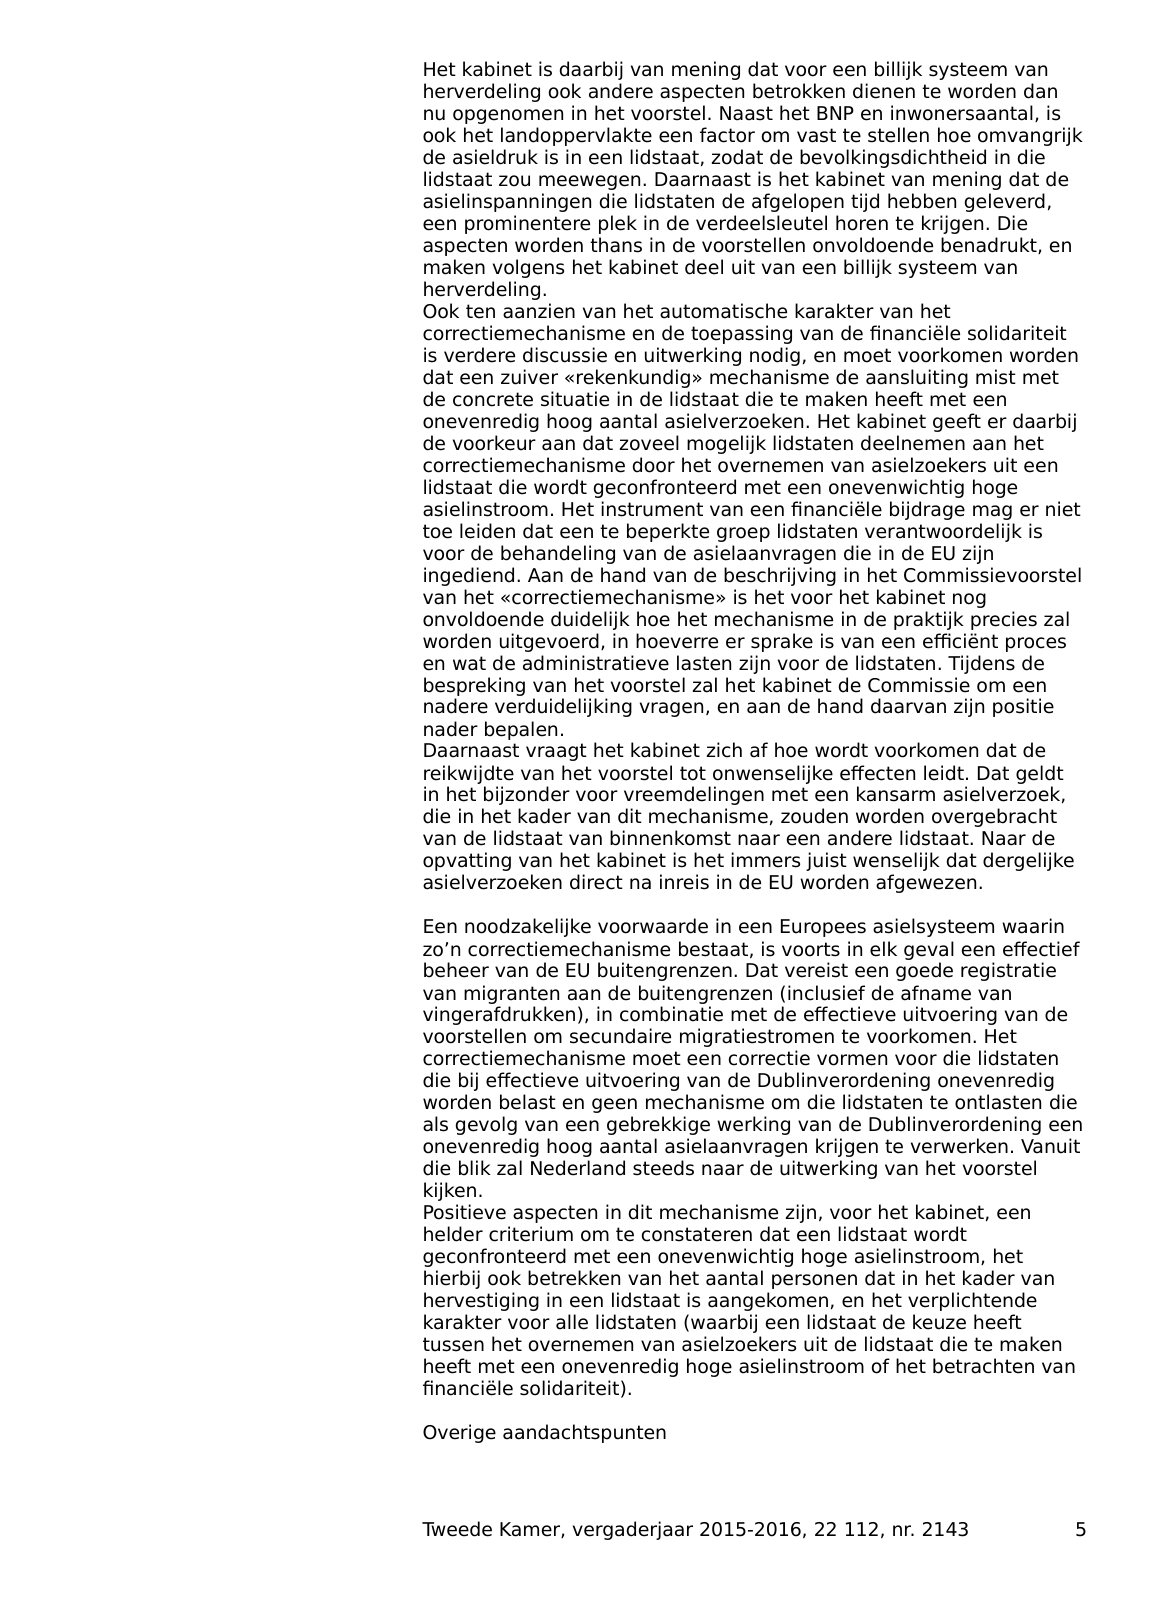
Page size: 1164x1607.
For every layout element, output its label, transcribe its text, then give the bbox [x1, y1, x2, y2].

text Daarnaast vraagt het kabinet zich af hoe wordt voorkomen dat de reikwijdte van het voorstel tot onwenselijke effecten leidt. Dat geldt in het bijzonder voor vreemdelingen met een kansarm asielverzoek, die in het kader van dit mechanisme, zouden worden overgebracht van de lidstaat van binnenkomst naar een andere lidstaat. Naar de opvatting van het kabinet is het immers juist wenselijk dat dergelijke asielverzoeken direct na inreis in de EU worden afgewezen. [422, 740, 1087, 894]
text Ook ten aanzien van het automatische karakter van het correctiemechanisme en de toepassing van de financiële solidariteit is verdere discussie en uitwerking nodig, en moet voorkomen worden dat een zuiver «rekenkundig» mechanisme de aansluiting mist met de concrete situatie in de lidstaat die te maken heeft met een onevenredig hoog aantal asielverzoeken. Het kabinet geeft er daarbij de voorkeur aan dat zoveel mogelijk lidstaten deelnemen aan het correctiemechanisme door het overnemen van asielzoekers uit een lidstaat die wordt geconfronteerd met een onevenwichtig hoge asielinstroom. Het instrument van een financiële bijdrage mag er niet toe leiden dat een te beperkte groep lidstaten verantwoordelijk is voor de behandeling van de asielaanvragen die in de EU zijn ingediend. Aan de hand van de beschrijving in het Commissievoorstel van het «correctiemechanisme» is het voor het kabinet nog onvoldoende duidelijk hoe het mechanisme in de praktijk precies zal worden uitgevoerd, in hoeverre er sprake is van een efficiënt proces en wat de administratieve lasten zijn voor de lidstaten. Tijdens de bespreking van het voorstel zal het kabinet de Commissie om een nadere verduidelijking vragen, en aan de hand daarvan zijn positie nader bepalen. [422, 301, 1087, 740]
text Het kabinet is daarbij van mening dat voor een billijk systeem van herverdeling ook andere aspecten betrokken dienen te worden dan nu opgenomen in het voorstel. Naast het BNP en inwonersaantal, is ook het landoppervlakte een factor om vast te stellen hoe omvangrijk de asieldruk is in een lidstaat, zodat de bevolkingsdichtheid in die lidstaat zou meewegen. Daarnaast is het kabinet van mening dat de asielinspanningen die lidstaten de afgelopen tijd hebben geleverd, een prominentere plek in de verdeelsleutel horen te krijgen. Die aspecten worden thans in de voorstellen onvoldoende benadrukt, en maken volgens het kabinet deel uit van een billijk systeem van herverdeling. [422, 59, 1087, 301]
text Een noodzakelijke voorwaarde in een Europees asielsysteem waarin zo’n correctiemechanisme bestaat, is voorts in elk geval een effectief beheer van de EU buitengrenzen. Dat vereist een goede registratie van migranten aan de buitengrenzen (inclusief de afname van vingerafdrukken), in combinatie met de effectieve uitvoering van de voorstellen om secundaire migratiestromen te voorkomen. Het correctiemechanisme moet een correctie vormen voor die lidstaten die bij effectieve uitvoering van de Dublinverordening onevenredig worden belast en geen mechanisme om die lidstaten te ontlasten die als gevolg van een gebrekkige werking van de Dublinverordening een onevenredig hoog aantal asielaanvragen krijgen te verwerken. Vanuit die blik zal Nederland steeds naar de uitwerking van het voorstel kijken. [422, 916, 1087, 1202]
text Positieve aspecten in dit mechanisme zijn, voor het kabinet, een helder criterium om te constateren dat een lidstaat wordt geconfronteerd met een onevenwichtig hoge asielinstroom, het hierbij ook betrekken van het aantal personen dat in het kader van hervestiging in een lidstaat is aangekomen, en het verplichtende karakter voor alle lidstaten (waarbij een lidstaat de keuze heeft tussen het overnemen van asielzoekers uit de lidstaat die te maken heeft met een onevenredig hoge asielinstroom of het betrachten van financiële solidariteit). [422, 1202, 1087, 1400]
text Overige aandachtspunten [422, 1422, 1087, 1444]
